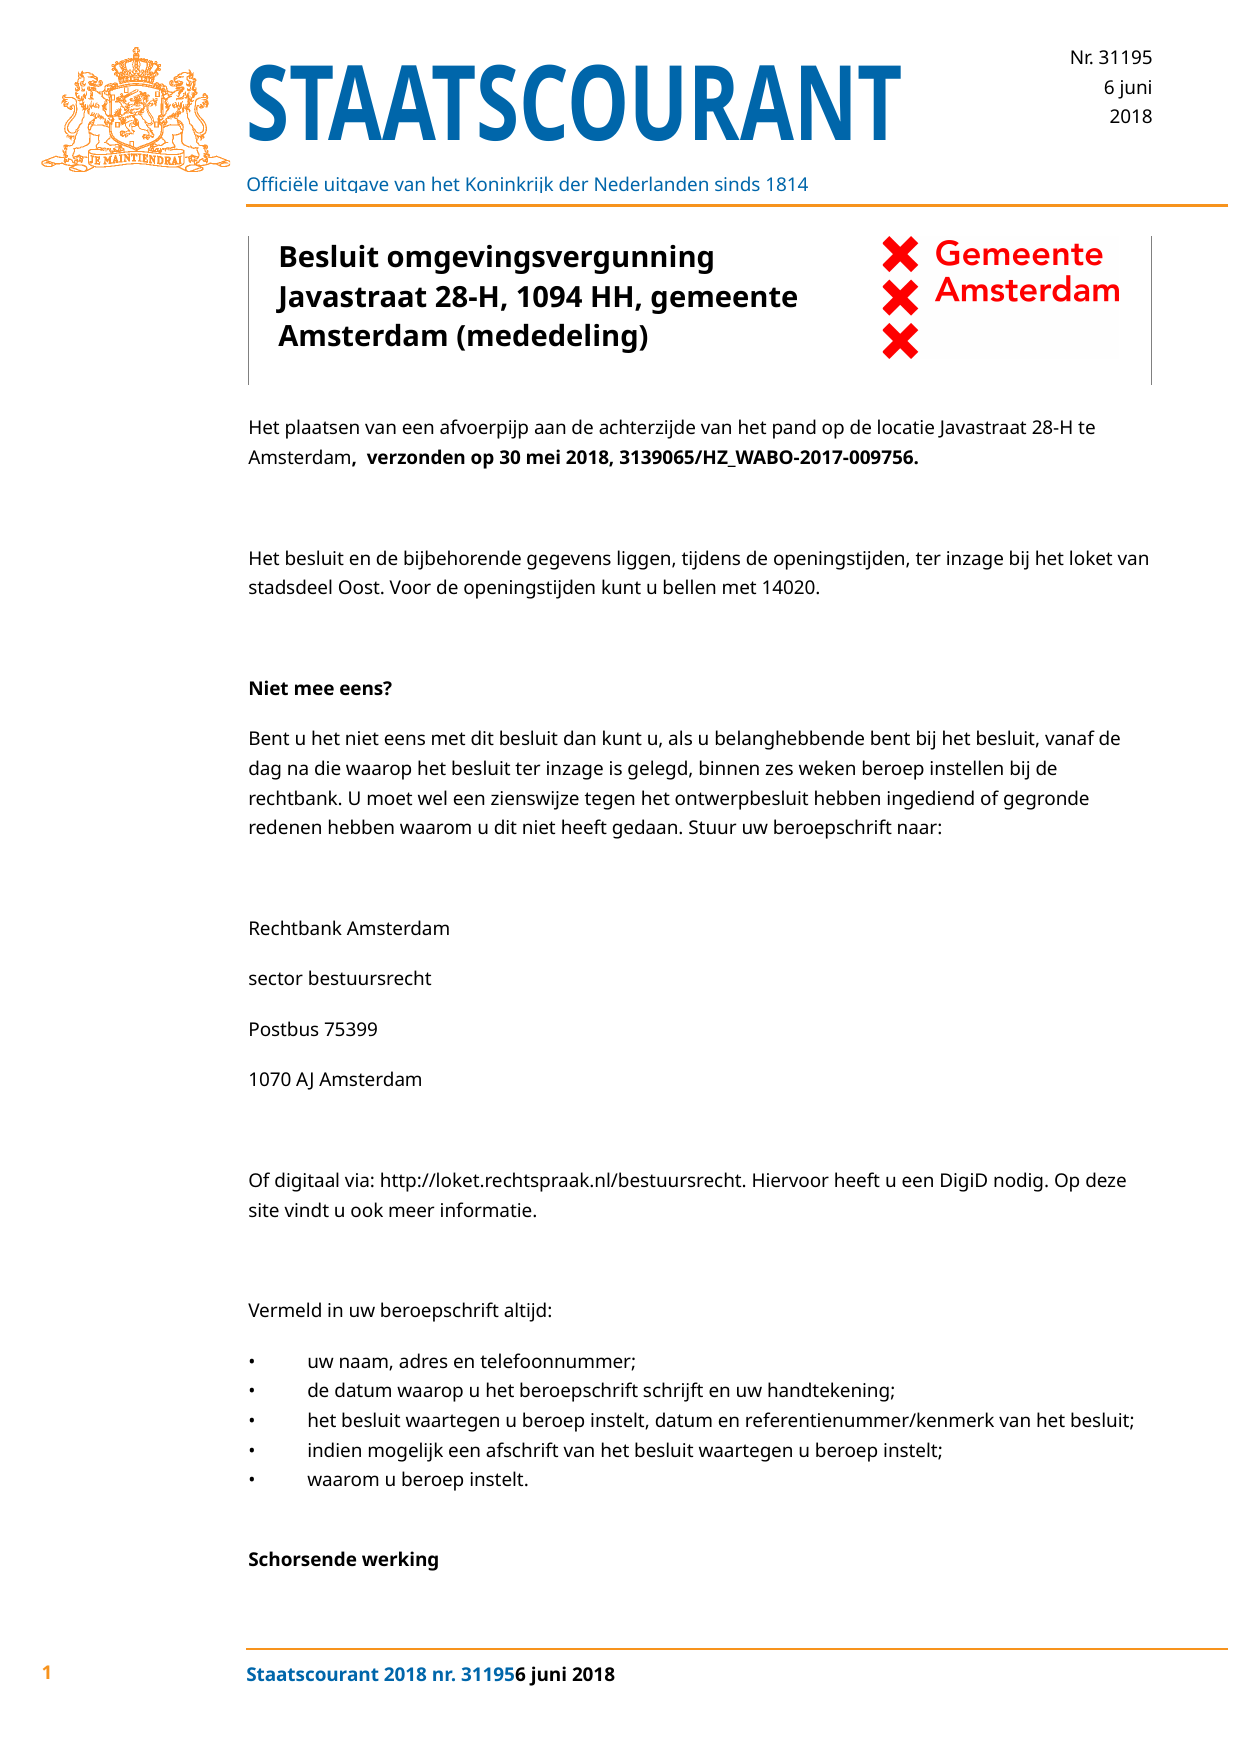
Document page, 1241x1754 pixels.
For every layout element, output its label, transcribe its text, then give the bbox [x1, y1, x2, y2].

text Schorsende werking [248, 1546, 1152, 1572]
table_header [850, 236, 1151, 385]
list indien mogelijk een afschrift van het besluit waartegen u beroep instelt; [248, 1437, 1152, 1462]
picture [41, 47, 231, 172]
text Niet mee eens? [248, 675, 1152, 701]
text 1070 AJ Amsterdam [248, 1066, 1152, 1092]
list waarom u beroep instelt. [248, 1466, 1152, 1492]
list het besluit waartegen u beroep instelt, datum en referentienummer/kenmerk van het besluit; [248, 1407, 1152, 1433]
list uw naam, adres en telefoonnummer; [248, 1348, 1152, 1374]
text Postbus 75399 [248, 1016, 1152, 1042]
text Vermeld in uw beroepschrift altijd: [248, 1298, 1152, 1323]
text sector bestuursrecht [248, 966, 1152, 991]
text Het besluit en de bijbehorende gegevens liggen, tijdens de openingstijden, ter inzage bij het loket van stadsdeel Oost. Voor de openingstijden kunt u bellen met 14020. [248, 545, 1152, 600]
text Bent u het niet eens met dit besluit dan kunt u, als u belanghebbende bent bij het besluit, vanaf de dag na die waarop het besluit ter inzage is gelegd, binnen zes weken beroep instellen bij de rechtbank. U moet wel een zienswijze tegen het ontwerpbesluit hebben ingediend of gegronde redenen hebben waarom u dit niet heeft gedaan. Stuur uw beroepschrift naar: [248, 726, 1152, 840]
text Het plaatsen van een afvoerpijp aan de achterzijde van het pand op de locatie Javastraat 28-H te Amsterdam, verzonden op 30 mei 2018, 3139065/HZ_WABO-2017-009756. [248, 414, 1152, 469]
table_header Besluit omgevingsvergunning Javastraat 28-H, 1094 HH, gemeente Amsterdam (mededeling) [249, 236, 850, 385]
list de datum waarop u het beroepschrift schrijft en uw handtekening; [248, 1378, 1152, 1403]
text Rechtbank Amsterdam [248, 915, 1152, 941]
text Of digitaal via: http://loket.rechtspraak.nl/bestuursrecht. Hiervoor heeft u een DigiD nodig. Op deze site vindt u ook meer informatie. [248, 1167, 1152, 1222]
picture [882, 236, 1119, 359]
